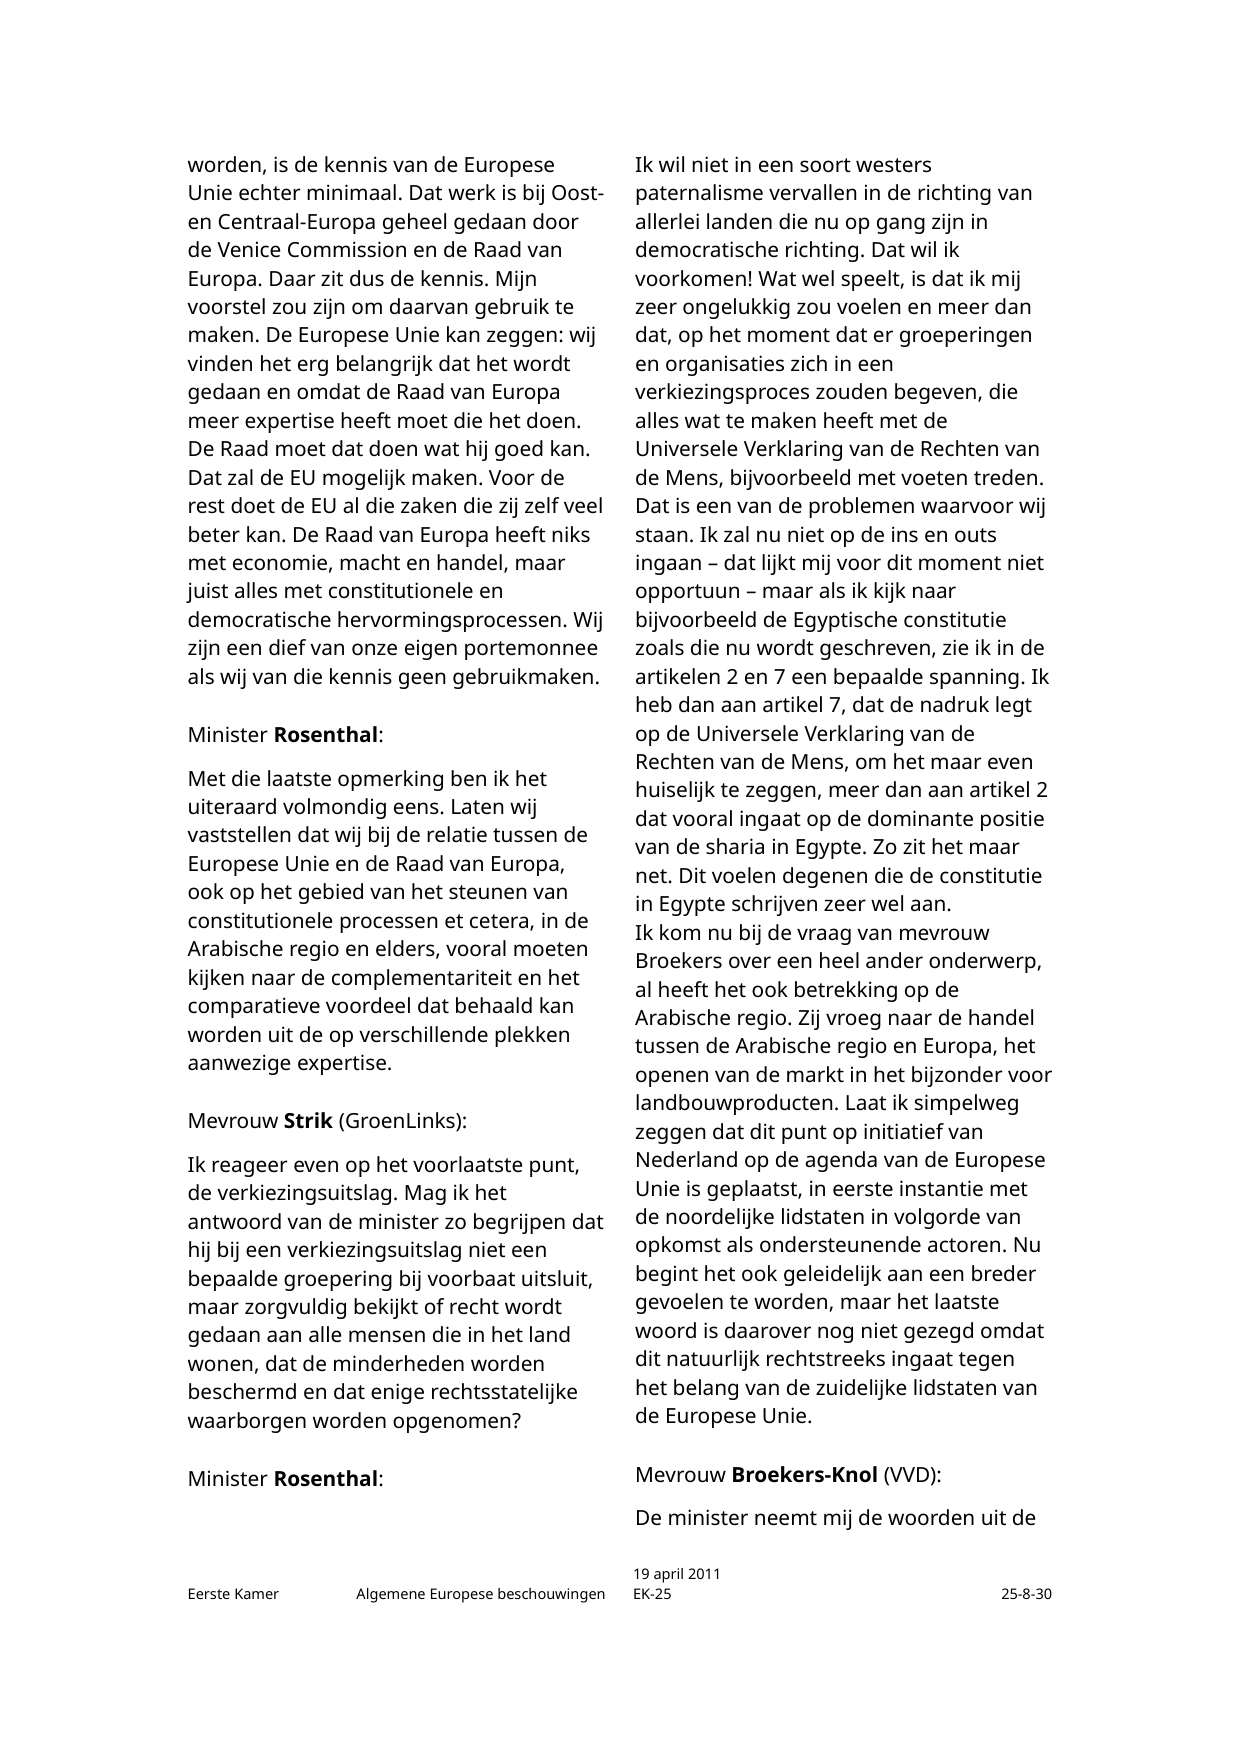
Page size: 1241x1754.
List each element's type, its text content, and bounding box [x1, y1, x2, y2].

text Mevrouw Strik (GroenLinks): [187, 1107, 605, 1135]
text Met die laatste opmerking ben ik het uiteraard volmondig eens. Laten wij vaststellen dat wij bij de relatie tussen de Europese Unie en de Raad van Europa, ook op het gebied van het steunen van constitutionele processen et cetera, in de Arabische regio en elders, vooral moeten kijken naar de complementariteit en het comparatieve voordeel dat behaald kan worden uit de op verschillende plekken aanwezige expertise. [187, 764, 605, 1077]
text Ik reageer even op het voorlaatste punt, de verkiezingsuitslag. Mag ik het antwoord van de minister zo begrijpen dat hij bij een verkiezingsuitslag niet een bepaalde groepering bij voorbaat uitsluit, maar zorgvuldig bekijkt of recht wordt gedaan aan alle mensen die in het land wonen, dat de minderheden worden beschermd en dat enige rechtsstatelijke waarborgen worden opgenomen? [187, 1150, 605, 1434]
text De minister neemt mij de woorden uit de [635, 1503, 1053, 1532]
text Ik kom nu bij de vraag van mevrouw Broekers over een heel ander onderwerp, al heeft het ook betrekking op de Arabische regio. Zij vroeg naar de handel tussen de Arabische regio en Europa, het openen van de markt in het bijzonder voor landbouwproducten. Laat ik simpelweg zeggen dat dit punt op initiatief van Nederland op de agenda van de Europese Unie is geplaatst, in eerste instantie met de noordelijke lidstaten in volgorde van opkomst als ondersteunende actoren. Nu begint het ook geleidelijk aan een breder gevoelen te worden, maar het laatste woord is daarover nog niet gezegd omdat dit natuurlijk rechtstreeks ingaat tegen het belang van de zuidelijke lidstaten van de Europese Unie. [635, 918, 1053, 1430]
text worden, is de kennis van de Europese Unie echter minimaal. Dat werk is bij Oost- en Centraal-Europa geheel gedaan door de Venice Commission en de Raad van Europa. Daar zit dus de kennis. Mijn voorstel zou zijn om daarvan gebruik te maken. De Europese Unie kan zeggen: wij vinden het erg belangrijk dat het wordt gedaan en omdat de Raad van Europa meer expertise heeft moet die het doen. De Raad moet dat doen wat hij goed kan. Dat zal de EU mogelijk maken. Voor de rest doet de EU al die zaken die zij zelf veel beter kan. De Raad van Europa heeft niks met economie, macht en handel, maar juist alles met constitutionele en democratische hervormingsprocessen. Wij zijn een dief van onze eigen portemonnee als wij van die kennis geen gebruikmaken. [187, 150, 605, 690]
text Ik wil niet in een soort westers paternalisme vervallen in de richting van allerlei landen die nu op gang zijn in democratische richting. Dat wil ik voorkomen! Wat wel speelt, is dat ik mij zeer ongelukkig zou voelen en meer dan dat, op het moment dat er groeperingen en organisaties zich in een verkiezingsproces zouden begeven, die alles wat te maken heeft met de Universele Verklaring van de Rechten van de Mens, bijvoorbeeld met voeten treden. Dat is een van de problemen waarvoor wij staan. Ik zal nu niet op de ins en outs ingaan – dat lijkt mij voor dit moment niet opportuun – maar als ik kijk naar bijvoorbeeld de Egyptische constitutie zoals die nu wordt geschreven, zie ik in de artikelen 2 en 7 een bepaalde spanning. Ik heb dan aan artikel 7, dat de nadruk legt op de Universele Verklaring van de Rechten van de Mens, om het maar even huiselijk te zeggen, meer dan aan artikel 2 dat vooral ingaat op de dominante positie van de sharia in Egypte. Zo zit het maar net. Dit voelen degenen die de constitutie in Egypte schrijven zeer wel aan. [635, 150, 1053, 918]
text Minister Rosenthal: [187, 1464, 605, 1493]
text Minister Rosenthal: [187, 720, 605, 749]
text Mevrouw Broekers-Knol (VVD): [635, 1460, 1053, 1488]
